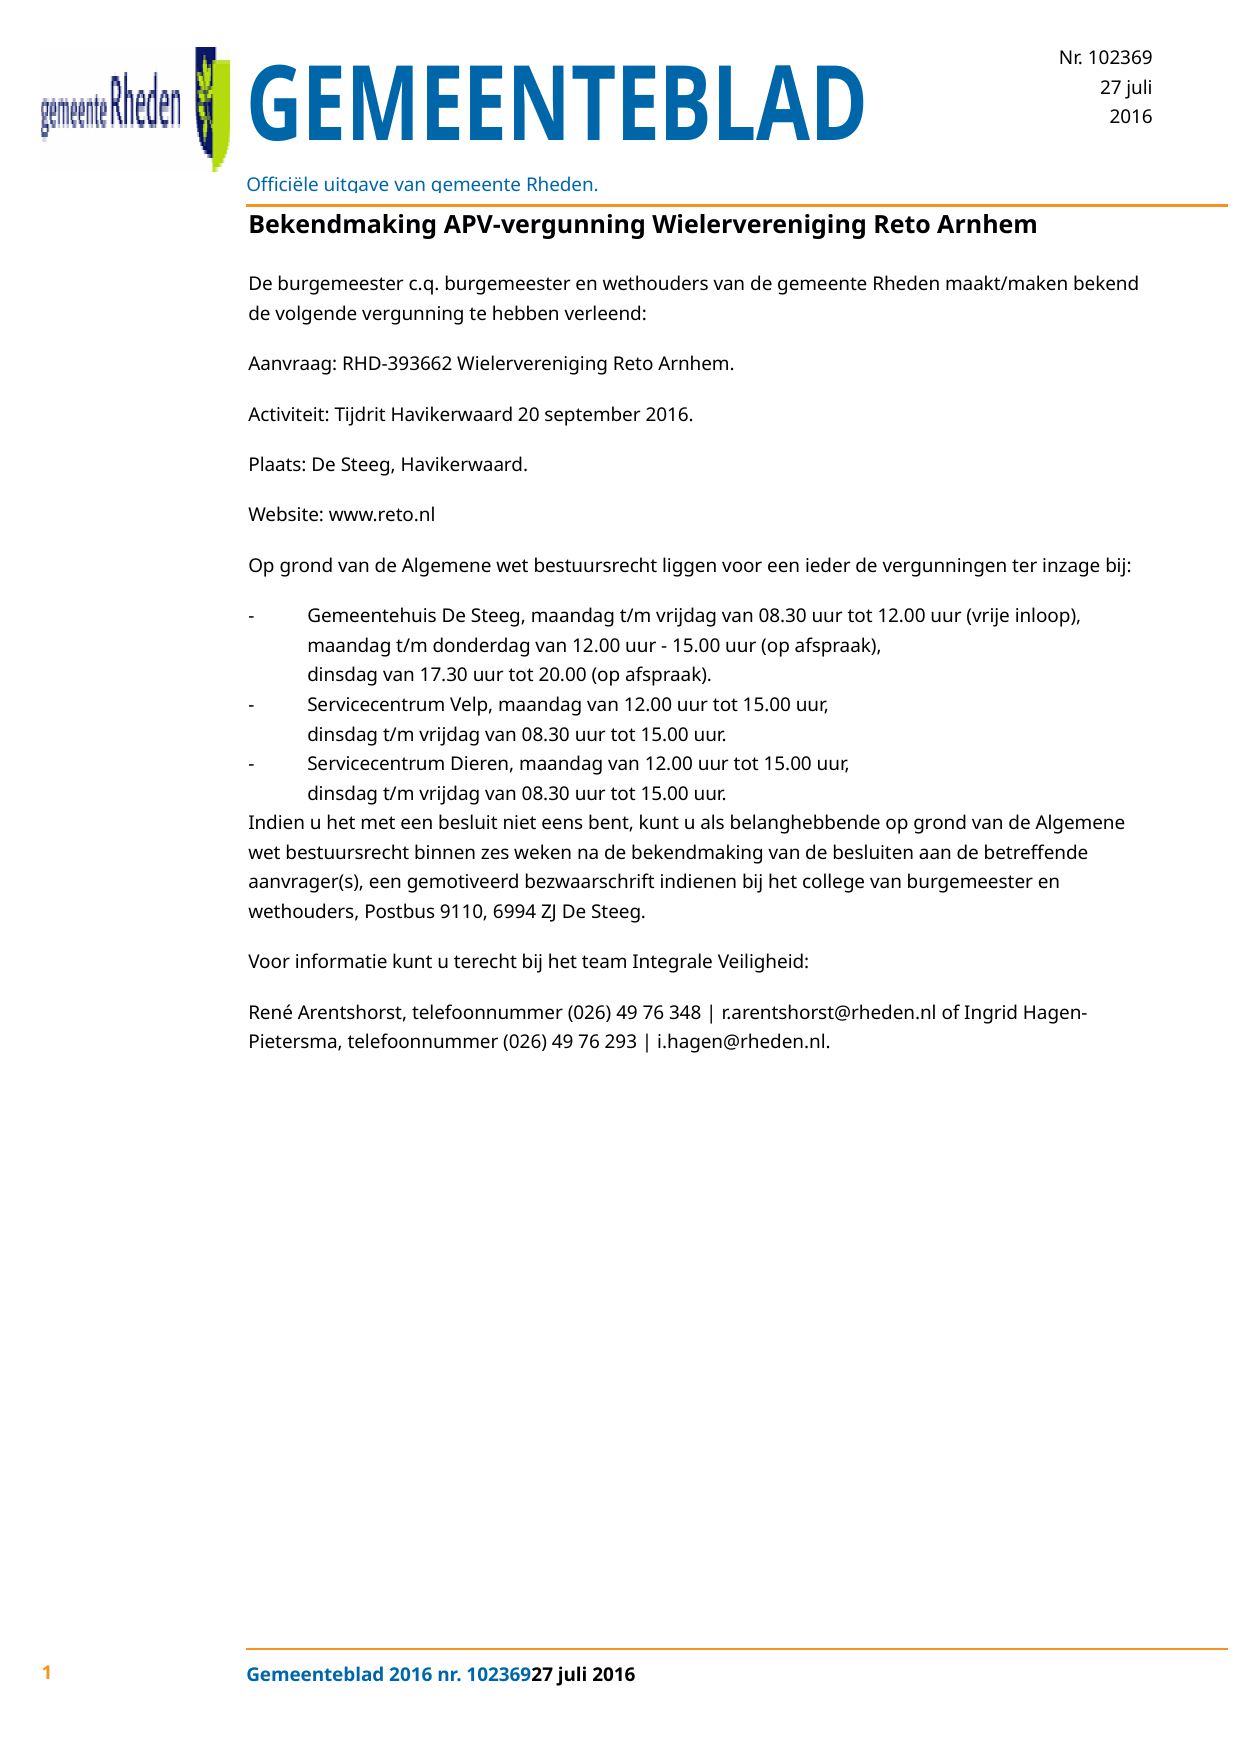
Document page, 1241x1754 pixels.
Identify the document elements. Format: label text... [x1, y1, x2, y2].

text Activiteit: Tijdrit Havikerwaard 20 september 2016. [248, 401, 1152, 426]
text Voor informatie kunt u terecht bij het team Integrale Veiligheid: [248, 949, 1152, 974]
list dinsdag van 17.30 uur tot 20.00 (op afspraak). [248, 662, 1152, 687]
text René Arentshorst, telefoonnummer (026) 49 76 348 | r.arentshorst@rheden.nl of Ingrid Hagen-Pietersma, telefoonnummer (026) 49 76 293 | i.hagen@rheden.nl. [248, 999, 1152, 1054]
text De burgemeester c.q. burgemeester en wethouders van de gemeente Rheden maakt/maken bekend de volgende vergunning te hebben verleend: [248, 270, 1152, 326]
list Servicecentrum Velp, maandag van 12.00 uur tot 15.00 uur, [248, 691, 1152, 717]
text Indien u het met een besluit niet eens bent, kunt u als belanghebbende op grond van de Algemene wet bestuursrecht binnen zes weken na de bekendmaking van de besluiten aan de betreffende aanvrager(s), een gemotiveerd bezwaarschrift indienen bij het college van burgemeester en wethouders, Postbus 9110, 6994 ZJ De Steeg. [248, 809, 1152, 924]
list Servicecentrum Dieren, maandag van 12.00 uur tot 15.00 uur, [248, 750, 1152, 776]
text Op grond van de Algemene wet bestuursrecht liggen voor een ieder de vergunningen ter inzage bij: [248, 552, 1152, 578]
list dinsdag t/m vrijdag van 08.30 uur tot 15.00 uur. [248, 721, 1152, 746]
text Bekendmaking APV-vergunning Wielervereniging Reto Arnhem [248, 207, 1152, 241]
list maandag t/m donderdag van 12.00 uur - 15.00 uur (op afspraak), [248, 632, 1152, 658]
picture [41, 47, 231, 172]
list Gemeentehuis De Steeg, maandag t/m vrijdag van 08.30 uur tot 12.00 uur (vrije inloop), [248, 602, 1152, 628]
text Website: www.reto.nl [248, 502, 1152, 527]
text Aanvraag: RHD-393662 Wielervereniging Reto Arnhem. [248, 350, 1152, 376]
list dinsdag t/m vrijdag van 08.30 uur tot 15.00 uur. [248, 780, 1152, 806]
text Plaats: De Steeg, Havikerwaard. [248, 451, 1152, 477]
